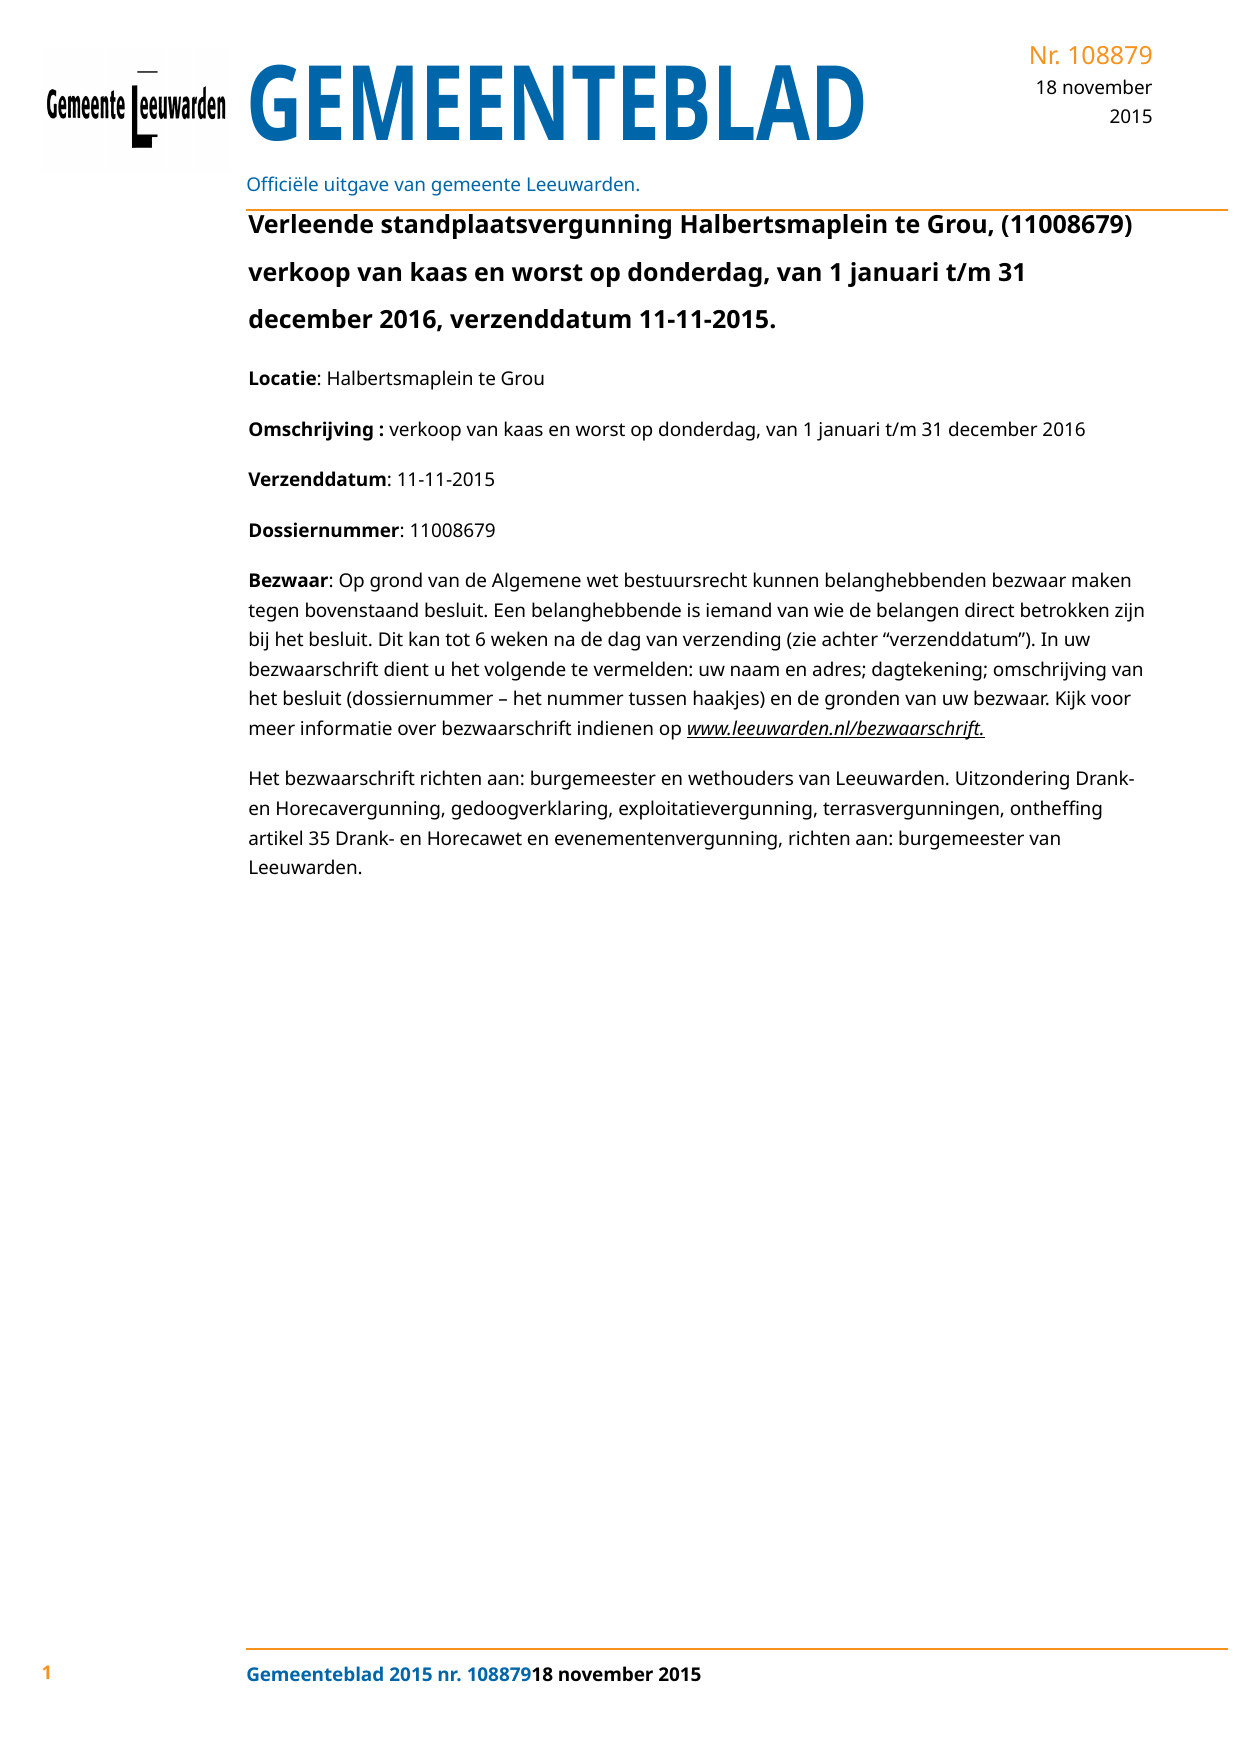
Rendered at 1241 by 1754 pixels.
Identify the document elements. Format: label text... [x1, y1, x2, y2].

text Locatie: Halbertsmaplein te Grou [248, 366, 1152, 391]
text Omschrijving : verkoop van kaas en worst op donderdag, van 1 januari t/m 31 december 2016 [248, 416, 1152, 442]
text Bezwaar: Op grond van de Algemene wet bestuursrecht kunnen belanghebbenden bezwaar maken tegen bovenstaand besluit. Een belanghebbende is iemand van wie de belangen direct betrokken zijn bij het besluit. Dit kan tot 6 weken na de dag van verzending (zie achter “verzenddatum”). In uw bezwaarschrift dient u het volgende te vermelden: uw naam en adres; dagtekening; omschrijving van het besluit (dossiernummer – het nummer tussen haakjes) en de gronden van uw bezwaar. Kijk voor meer informatie over bezwaarschrift indienen op www.leeuwarden.nl/bezwaarschrift. [248, 567, 1152, 741]
text Verzenddatum: 11-11-2015 [248, 466, 1152, 492]
text Verleende standplaatsvergunning Halbertsmaplein te Grou, (11008679) verkoop van kaas en worst op donderdag, van 1 januari t/m 31 december 2016, verzenddatum 11-11-2015. [248, 211, 1152, 336]
text Het bezwaarschrift richten aan: burgemeester en wethouders van Leeuwarden. Uitzondering Drank- en Horecavergunning, gedoogverklaring, exploitatievergunning, terrasvergunningen, ontheffing artikel 35 Drank- en Horecawet en evenementenvergunning, richten aan: burgemeester van Leeuwarden. [248, 766, 1152, 880]
text Dossiernummer: 11008679 [248, 517, 1152, 542]
picture [41, 47, 231, 172]
